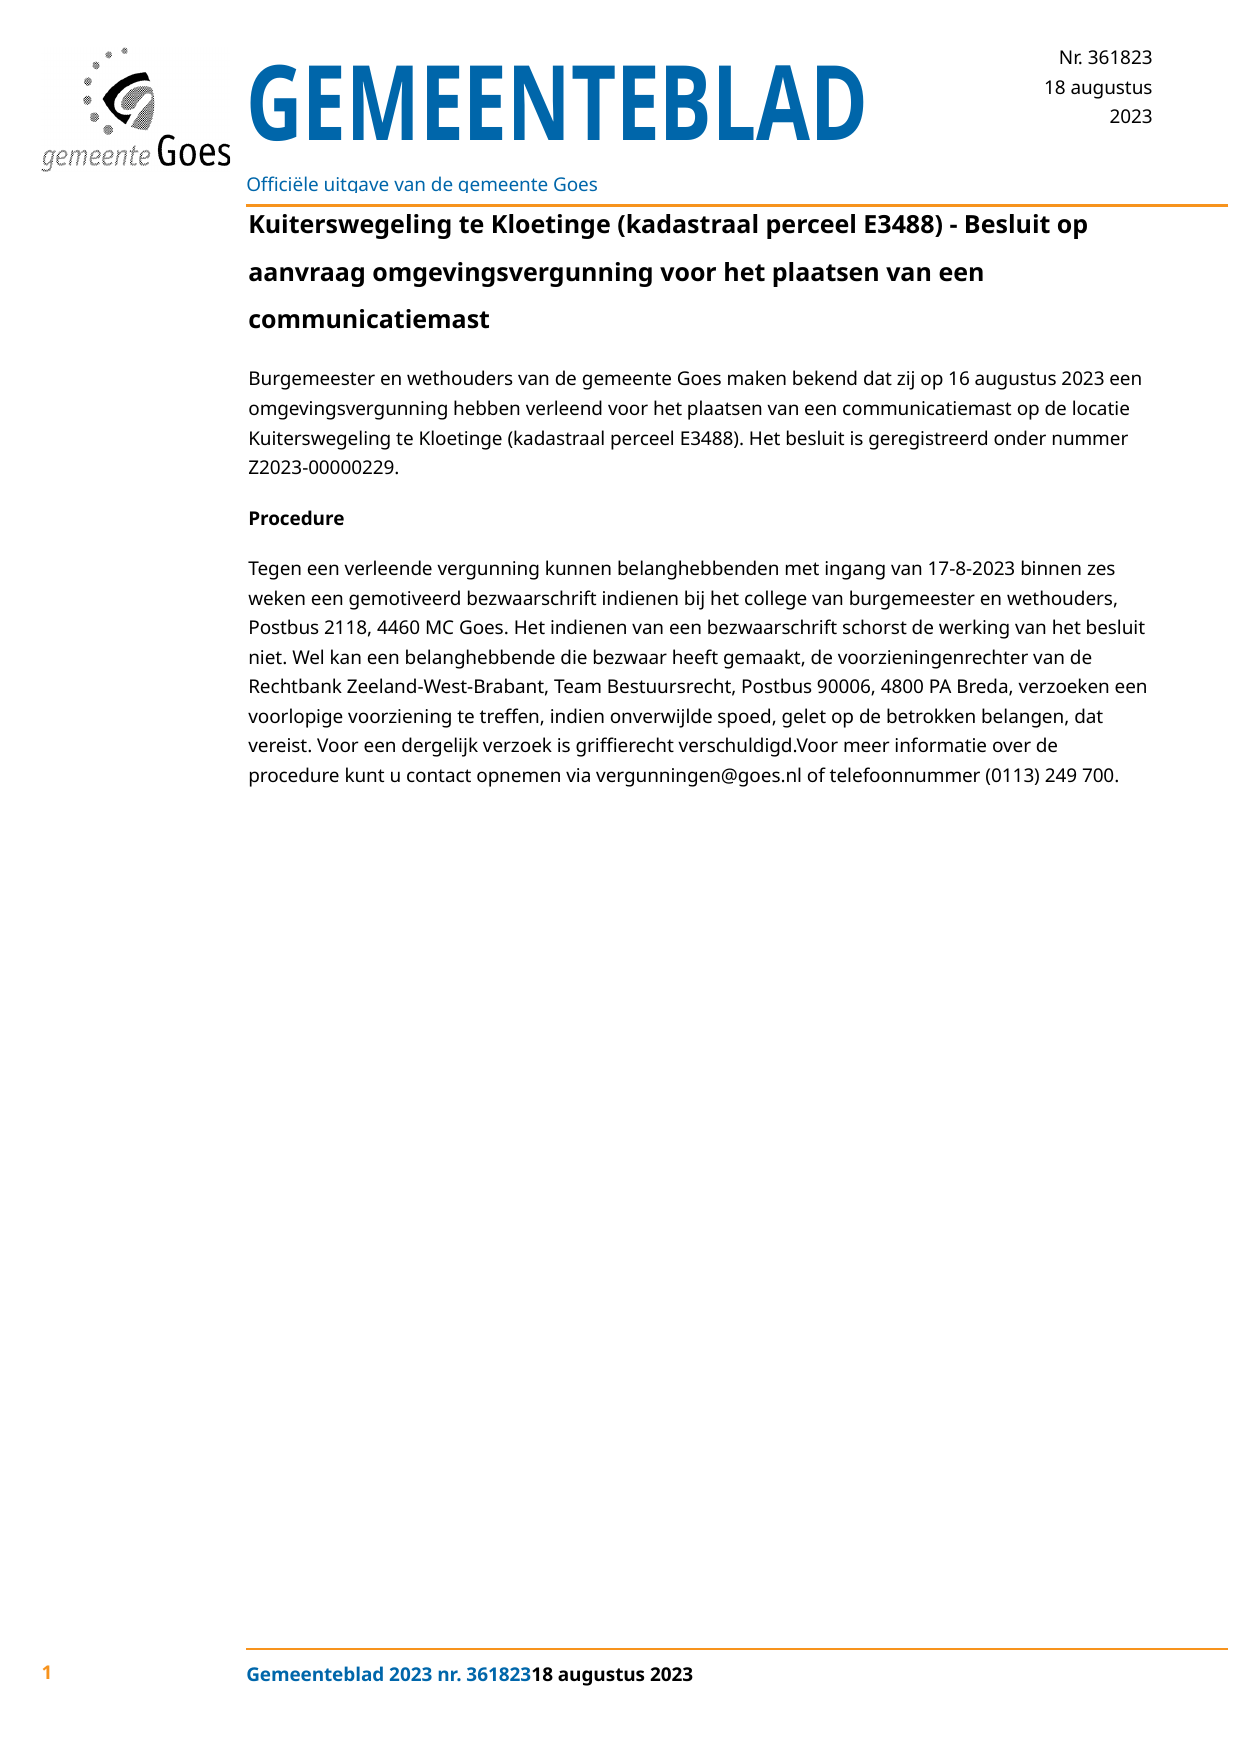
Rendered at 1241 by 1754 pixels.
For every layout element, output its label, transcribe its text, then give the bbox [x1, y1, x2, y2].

picture [41, 47, 231, 172]
text Burgemeester en wethouders van de gemeente Goes maken bekend dat zij op 16 augustus 2023 een omgevingsvergunning hebben verleend voor het plaatsen van een communicatiemast op de locatie Kuiterswegeling te Kloetinge (kadastraal perceel E3488). Het besluit is geregistreerd onder nummer Z2023-00000229. [248, 366, 1152, 480]
text Procedure [248, 505, 1152, 530]
text Kuiterswegeling te Kloetinge (kadastraal perceel E3488) - Besluit op aanvraag omgevingsvergunning voor het plaatsen van een communicatiemast [248, 207, 1152, 336]
text Tegen een verleende vergunning kunnen belanghebbenden met ingang van 17-8-2023 binnen zes weken een gemotiveerd bezwaarschrift indienen bij het college van burgemeester en wethouders, Postbus 2118, 4460 MC Goes. Het indienen van een bezwaarschrift schorst de werking van het besluit niet. Wel kan een belanghebbende die bezwaar heeft gemaakt, de voorzieningenrechter van de Rechtbank Zeeland-West-Brabant, Team Bestuursrecht, Postbus 90006, 4800 PA Breda, verzoeken een voorlopige voorziening te treffen, indien onverwijlde spoed, gelet op de betrokken belangen, dat vereist. Voor een dergelijk verzoek is griffierecht verschuldigd.Voor meer informatie over de procedure kunt u contact opnemen via vergunningen@goes.nl of telefoonnummer (0113) 249 700. [248, 555, 1152, 788]
